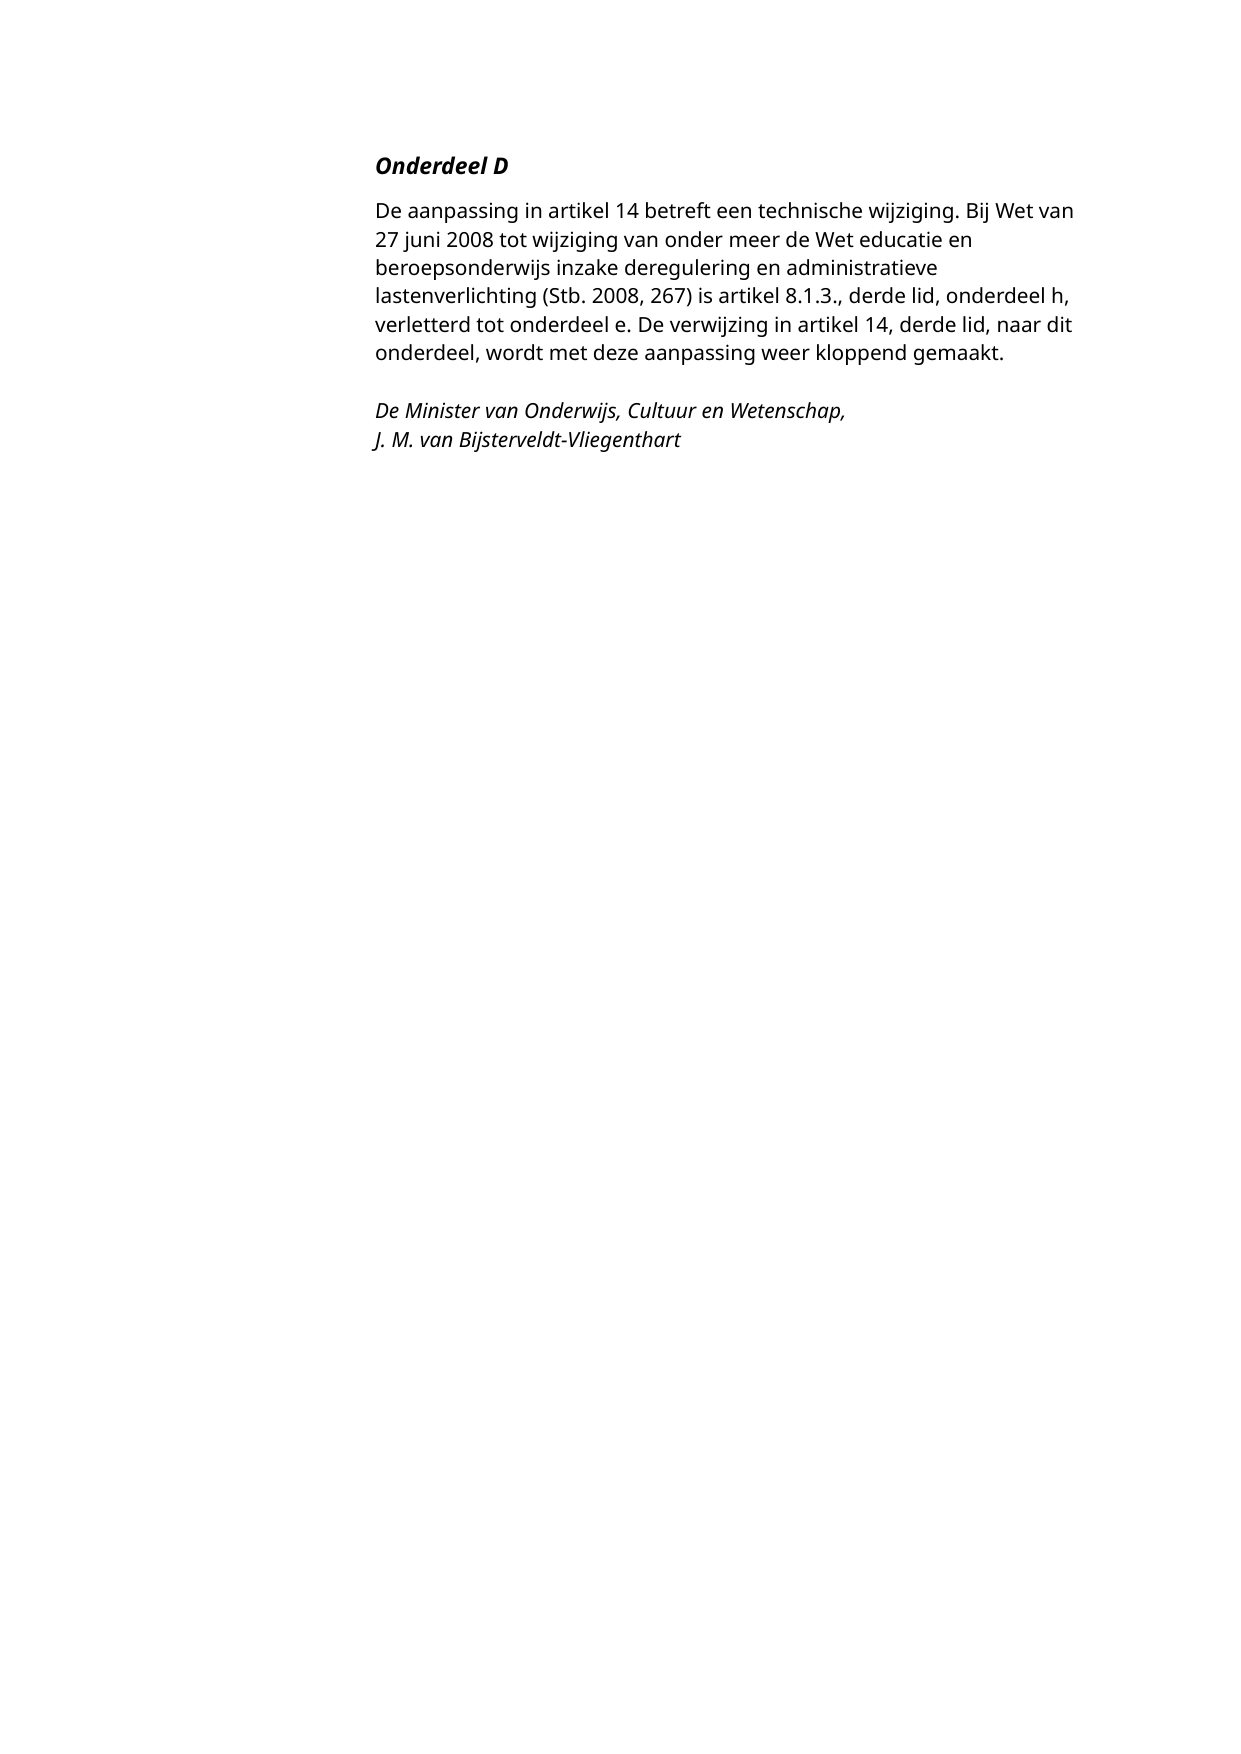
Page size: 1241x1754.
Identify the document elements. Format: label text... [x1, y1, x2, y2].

text J. M. van Bijsterveldt-Vliegenthart [375, 425, 1090, 453]
text De Minister van Onderwijs, Cultuur en Wetenschap, [375, 396, 1090, 425]
subtitle Onderdeel D [375, 150, 1090, 181]
text De aanpassing in artikel 14 betreft een technische wijziging. Bij Wet van 27 juni 2008 tot wijziging van onder meer de Wet educatie en beroepsonderwijs inzake deregulering en administratieve lastenverlichting (Stb. 2008, 267) is artikel 8.1.3., derde lid, onderdeel h, verletterd tot onderdeel e. De verwijzing in artikel 14, derde lid, naar dit onderdeel, wordt met deze aanpassing weer kloppend gemaakt. [375, 196, 1090, 367]
